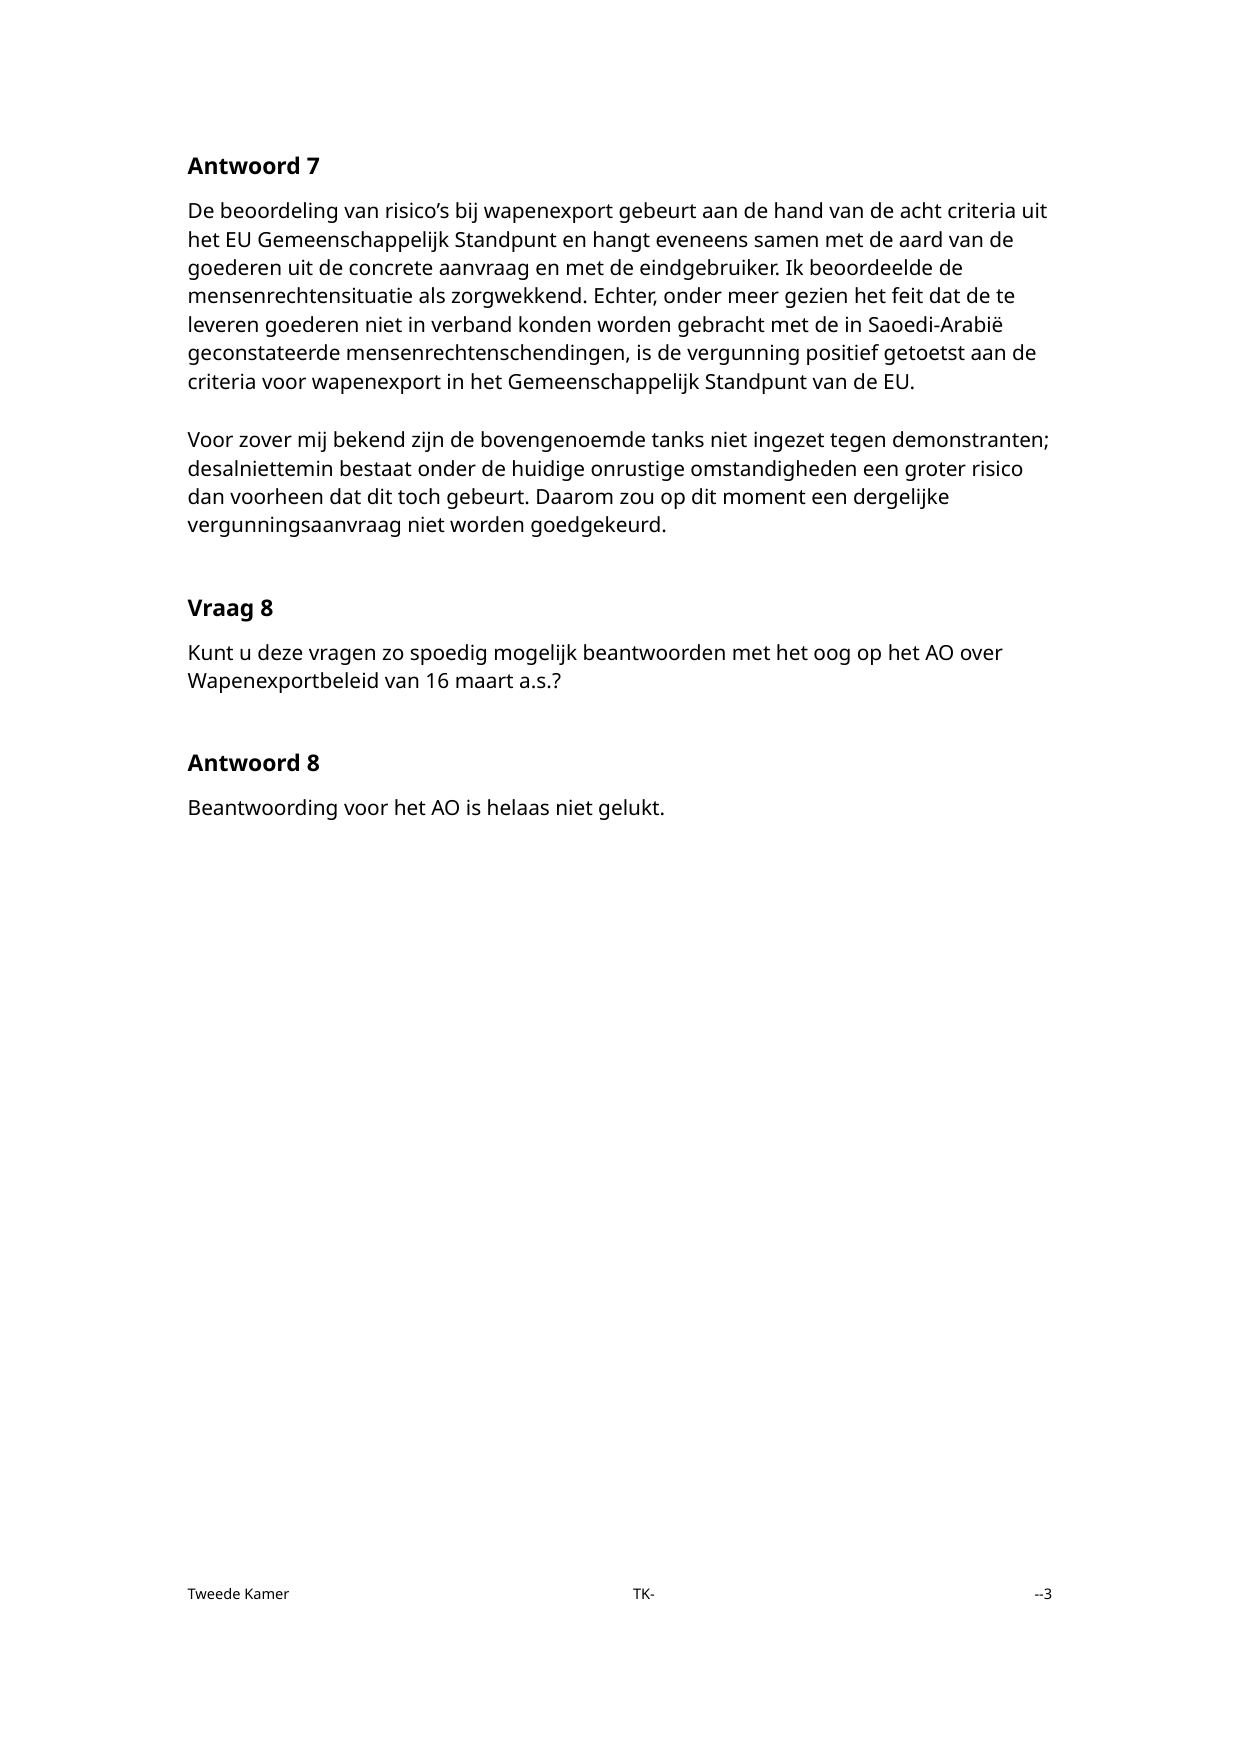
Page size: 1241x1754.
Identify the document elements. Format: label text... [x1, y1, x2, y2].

subtitle Vraag 8 [187, 592, 1053, 623]
text De beoordeling van risico’s bij wapenexport gebeurt aan de hand van de acht criteria uit het EU Gemeenschappelijk Standpunt en hangt eveneens samen met de aard van de goederen uit de concrete aanvraag en met de eindgebruiker. Ik beoordeelde de mensenrechtensituatie als zorgwekkend. Echter, onder meer gezien het feit dat de te leveren goederen niet in verband konden worden gebracht met de in Saoedi-Arabië geconstateerde mensenrechtenschendingen, is de vergunning positief getoetst aan de criteria voor wapenexport in het Gemeenschappelijk Standpunt van de EU. [187, 196, 1053, 395]
text Kunt u deze vragen zo spoedig mogelijk beantwoorden met het oog op het AO over Wapenexportbeleid van 16 maart a.s.? [187, 638, 1053, 695]
subtitle Antwoord 8 [187, 747, 1053, 778]
subtitle Antwoord 7 [187, 150, 1053, 181]
text Beantwoording voor het AO is helaas niet gelukt. [187, 793, 1053, 822]
text Voor zover mij bekend zijn de bovengenoemde tanks niet ingezet tegen demonstranten; desalniettemin bestaat onder de huidige onrustige omstandigheden een groter risico dan voorheen dat dit toch gebeurt. Daarom zou op dit moment een dergelijke vergunningsaanvraag niet worden goedgekeurd. [187, 425, 1053, 539]
